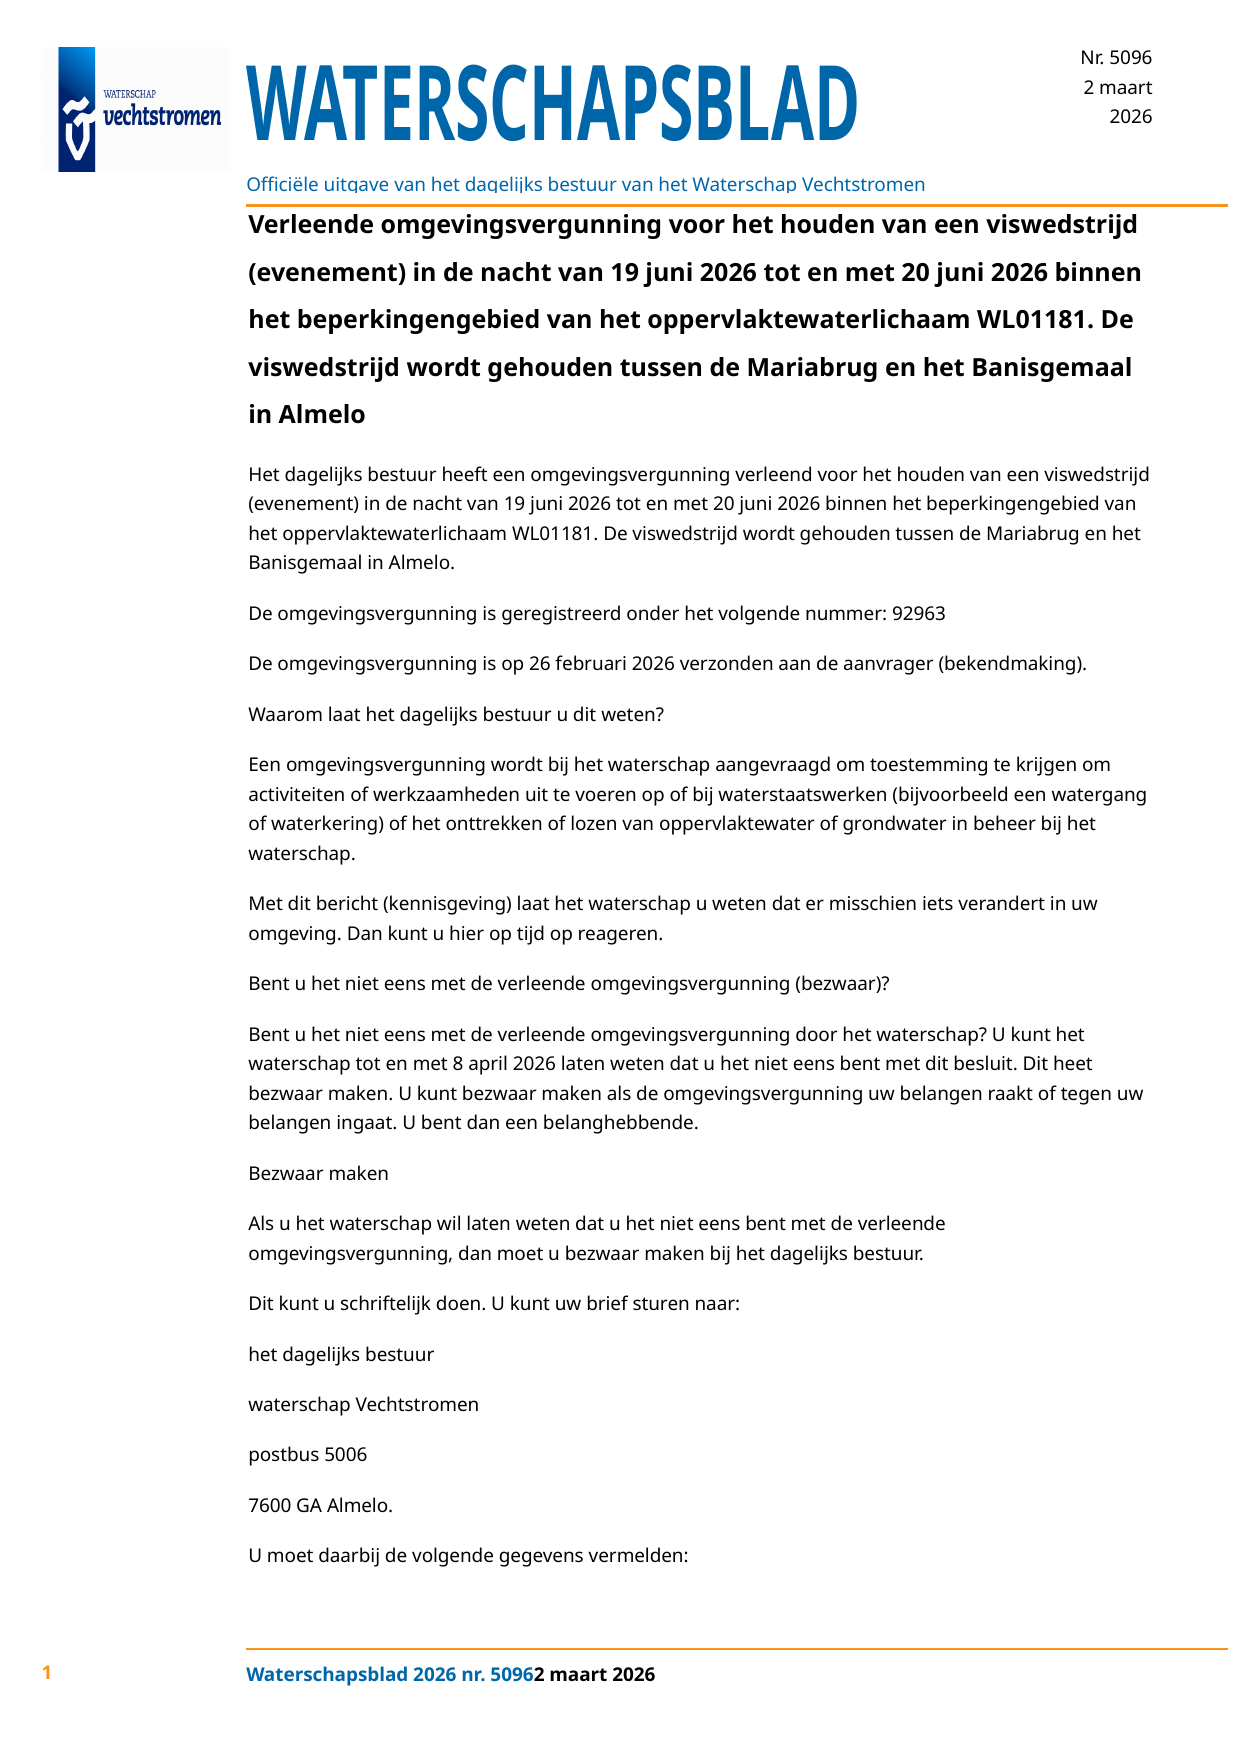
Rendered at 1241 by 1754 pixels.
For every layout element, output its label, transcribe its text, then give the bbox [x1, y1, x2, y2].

picture [41, 47, 231, 172]
text De omgevingsvergunning is op 26 februari 2026 verzonden aan de aanvrager (bekendmaking). [248, 650, 1152, 676]
text U moet daarbij de volgende gegevens vermelden: [248, 1542, 1152, 1568]
text Verleende omgevingsvergunning voor het houden van een viswedstrijd (evenement) in de nacht van 19 juni 2026 tot en met 20 juni 2026 binnen het beperkingengebied van het oppervlaktewaterlichaam WL01181. De viswedstrijd wordt gehouden tussen de Mariabrug en het Banisgemaal in Almelo [248, 207, 1152, 431]
text 7600 GA Almelo. [248, 1492, 1152, 1518]
text Waarom laat het dagelijks bestuur u dit weten? [248, 701, 1152, 726]
text Dit kunt u schriftelijk doen. U kunt uw brief sturen naar: [248, 1290, 1152, 1316]
text Bent u het niet eens met de verleende omgevingsvergunning door het waterschap? U kunt het waterschap tot en met 8 april 2026 laten weten dat u het niet eens bent met dit besluit. Dit heet bezwaar maken. U kunt bezwaar maken als de omgevingsvergunning uw belangen raakt of tegen uw belangen ingaat. U bent dan een belanghebbende. [248, 1021, 1152, 1135]
text Bent u het niet eens met de verleende omgevingsvergunning (bezwaar)? [248, 970, 1152, 996]
text Het dagelijks bestuur heeft een omgevingsvergunning verleend voor het houden van een viswedstrijd (evenement) in de nacht van 19 juni 2026 tot en met 20 juni 2026 binnen het beperkingengebied van het oppervlaktewaterlichaam WL01181. De viswedstrijd wordt gehouden tussen de Mariabrug en het Banisgemaal in Almelo. [248, 461, 1152, 575]
text Als u het waterschap wil laten weten dat u het niet eens bent met de verleende omgevingsvergunning, dan moet u bezwaar maken bij het dagelijks bestuur. [248, 1210, 1152, 1266]
text Met dit bericht (kennisgeving) laat het waterschap u weten dat er misschien iets verandert in uw omgeving. Dan kunt u hier op tijd op reageren. [248, 890, 1152, 946]
text Een omgevingsvergunning wordt bij het waterschap aangevraagd om toestemming te krijgen om activiteiten of werkzaamheden uit te voeren op of bij waterstaatswerken (bijvoorbeeld een watergang of waterkering) of het onttrekken of lozen van oppervlaktewater of grondwater in beheer bij het waterschap. [248, 751, 1152, 866]
text De omgevingsvergunning is geregistreerd onder het volgende nummer: 92963 [248, 600, 1152, 626]
text postbus 5006 [248, 1442, 1152, 1467]
text het dagelijks bestuur [248, 1341, 1152, 1366]
text Bezwaar maken [248, 1160, 1152, 1186]
text waterschap Vechtstromen [248, 1391, 1152, 1417]
